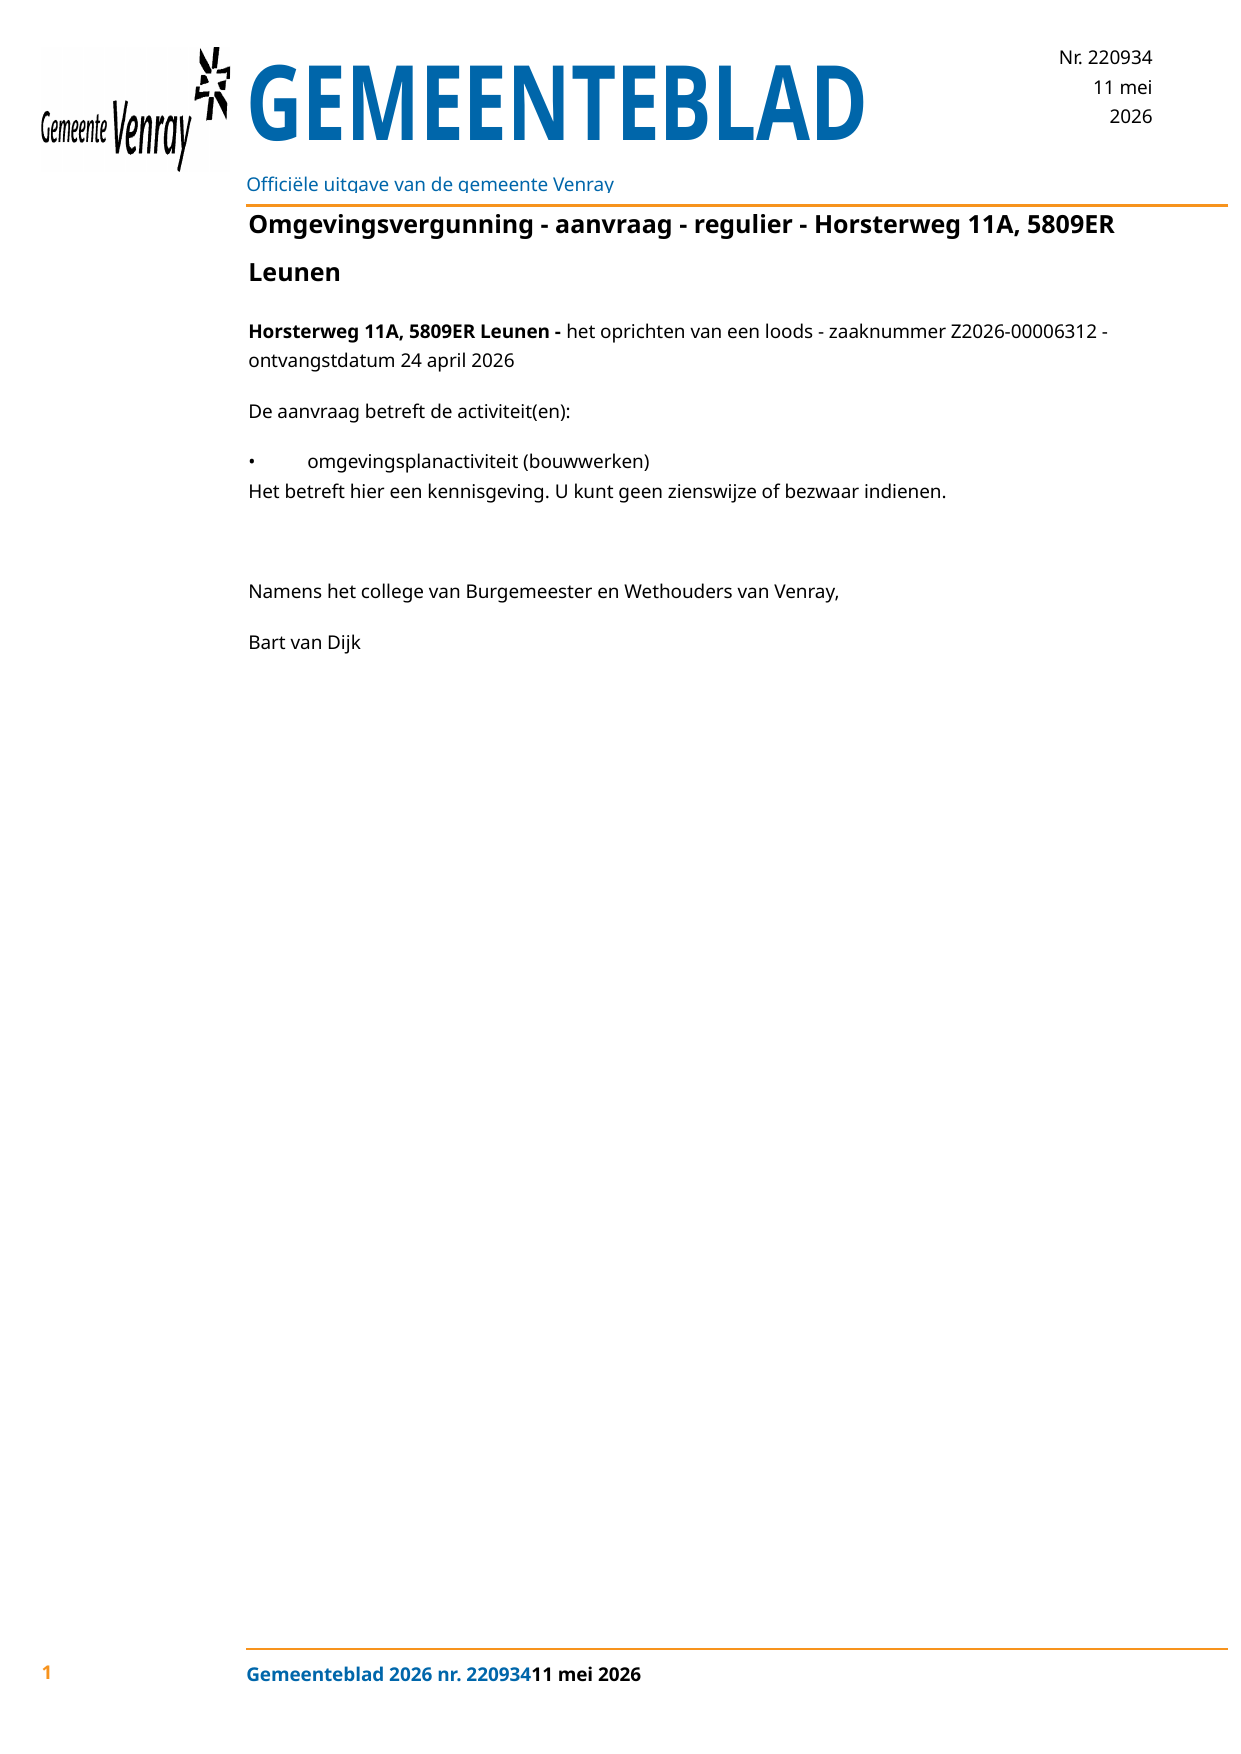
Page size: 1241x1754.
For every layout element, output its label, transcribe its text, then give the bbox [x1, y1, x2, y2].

text Namens het college van Burgemeester en Wethouders van Venray, [248, 579, 1152, 604]
text Bart van Dijk [248, 629, 1152, 655]
list omgevingsplanactiviteit (bouwwerken) [248, 448, 1152, 474]
text Omgevingsvergunning - aanvraag - regulier - Horsterweg 11A, 5809ER Leunen [248, 207, 1152, 288]
text Het betreft hier een kennisgeving. U kunt geen zienswijze of bezwaar indienen. [248, 478, 1152, 504]
text De aanvraag betreft de activiteit(en): [248, 398, 1152, 424]
text Horsterweg 11A, 5809ER Leunen - het oprichten van een loods - zaaknummer Z2026-00006312 - ontvangstdatum 24 april 2026 [248, 318, 1152, 373]
picture [41, 47, 231, 172]
